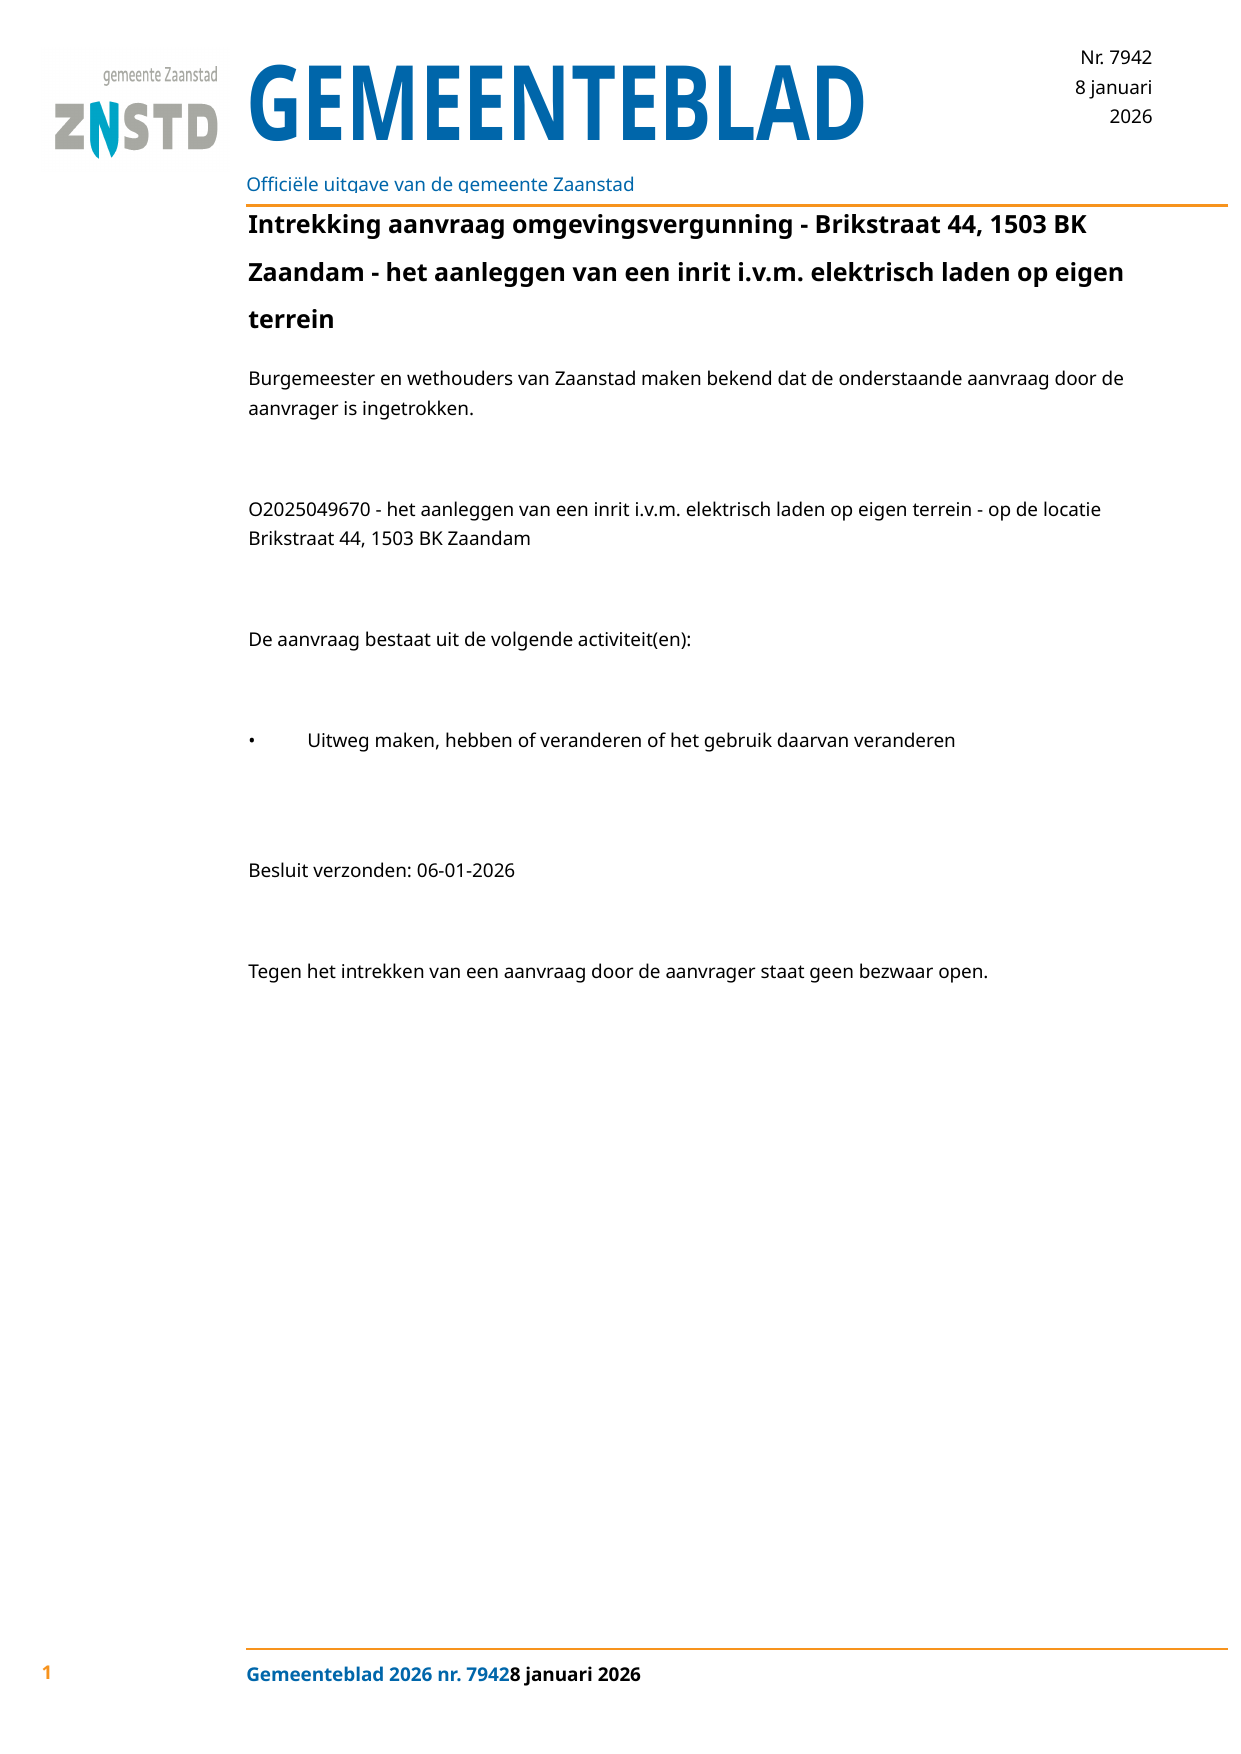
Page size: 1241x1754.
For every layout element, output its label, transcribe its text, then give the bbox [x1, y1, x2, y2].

text Intrekking aanvraag omgevingsvergunning - Brikstraat 44, 1503 BK Zaandam - het aanleggen van een inrit i.v.m. elektrisch laden op eigen terrein [248, 207, 1152, 336]
text Besluit verzonden: 06-01-2026 [248, 858, 1152, 883]
list Uitweg maken, hebben of veranderen of het gebruik daarvan veranderen [248, 727, 1152, 753]
text Burgemeester en wethouders van Zaanstad maken bekend dat de onderstaande aanvraag door de aanvrager is ingetrokken. [248, 366, 1152, 421]
text De aanvraag bestaat uit de volgende activiteit(en): [248, 626, 1152, 652]
picture [41, 47, 231, 172]
text O2025049670 - het aanleggen van een inrit i.v.m. elektrisch laden op eigen terrein - op de locatie Brikstraat 44, 1503 BK Zaandam [248, 496, 1152, 551]
text Tegen het intrekken van een aanvraag door de aanvrager staat geen bezwaar open. [248, 958, 1152, 984]
